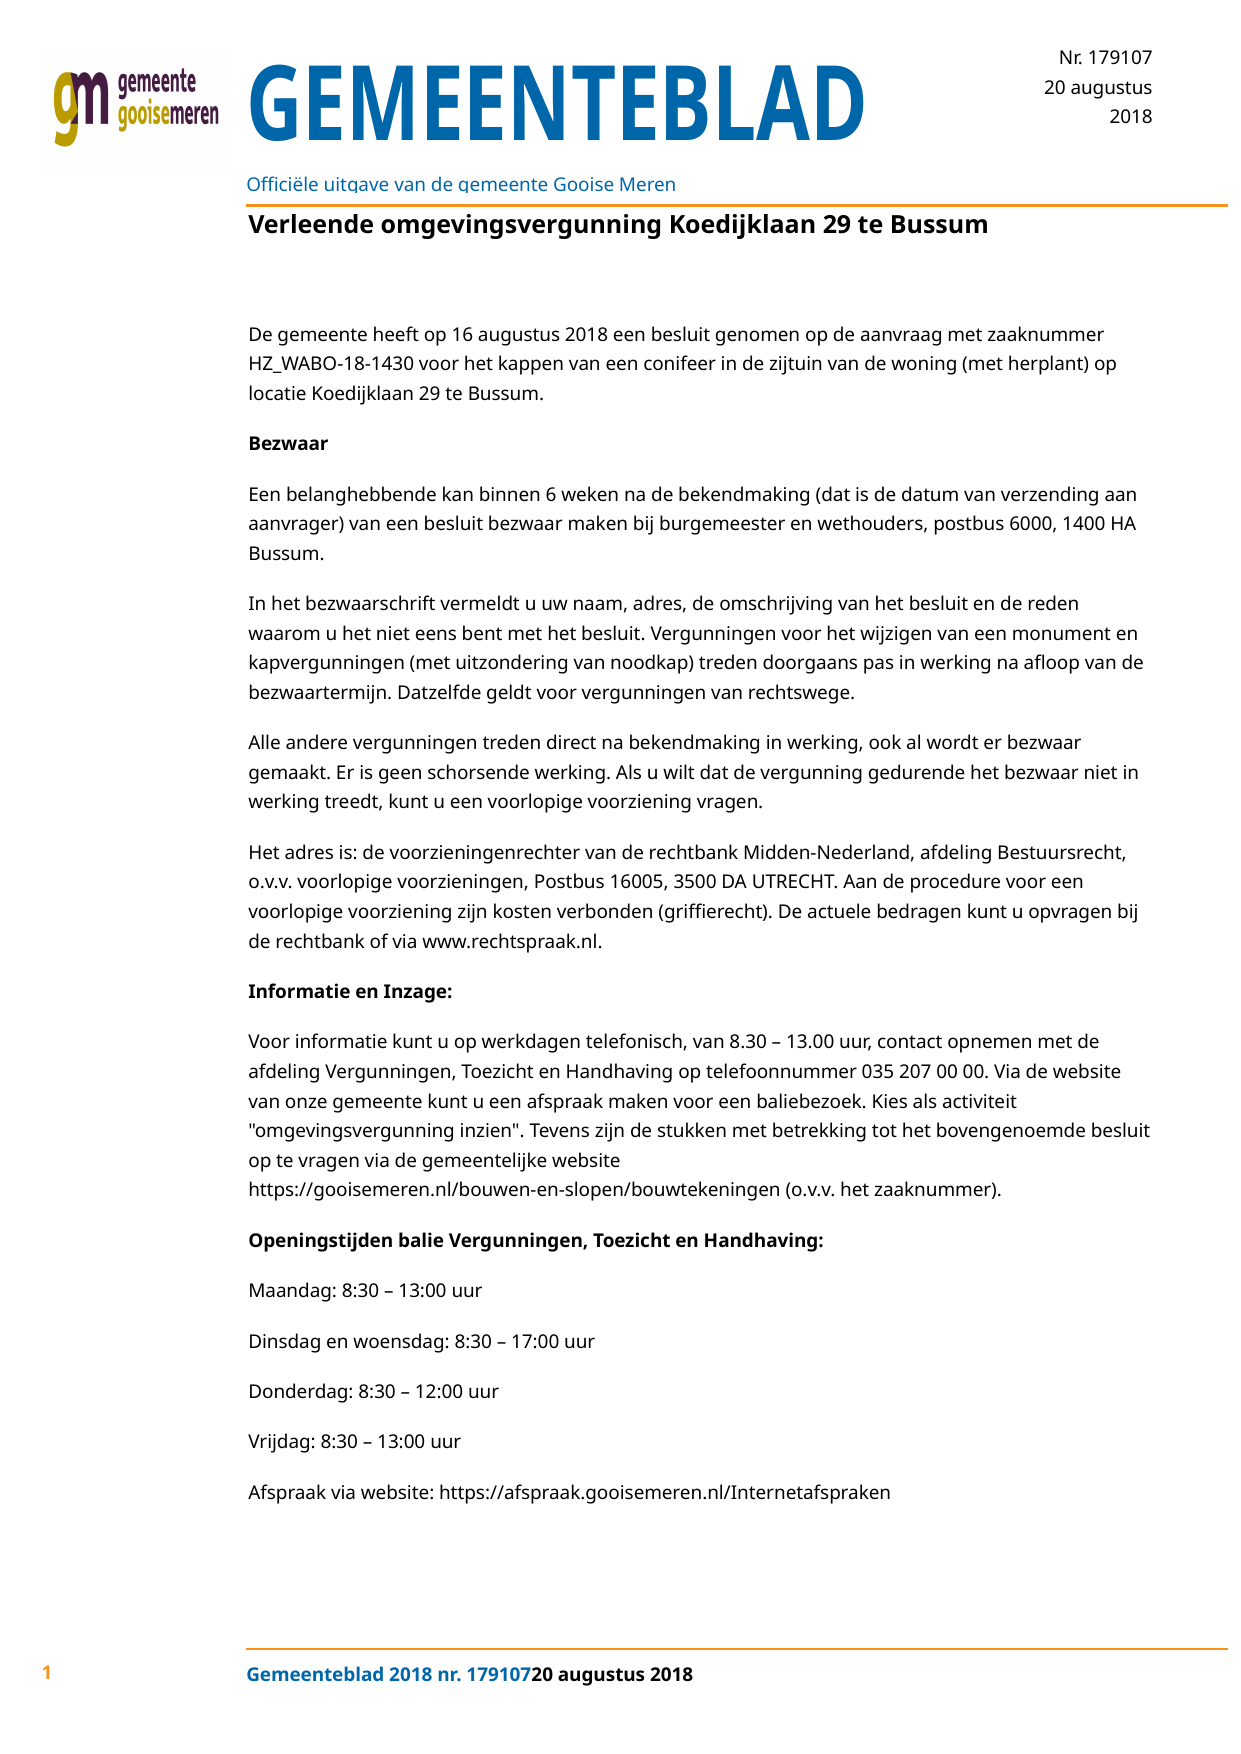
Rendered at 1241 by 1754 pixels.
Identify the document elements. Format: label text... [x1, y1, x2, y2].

text Vrijdag: 8:30 – 13:00 uur [248, 1429, 1152, 1454]
text Afspraak via website: https://afspraak.gooisemeren.nl/Internetafspraken [248, 1479, 1152, 1505]
text In het bezwaarschrift vermeldt u uw naam, adres, de omschrijving van het besluit en de reden waarom u het niet eens bent met het besluit. Vergunningen voor het wijzigen van een monument en kapvergunningen (met uitzondering van noodkap) treden doorgaans pas in werking na afloop van de bezwaartermijn. Datzelfde geldt voor vergunningen van rechtswege. [248, 590, 1152, 705]
text Dinsdag en woensdag: 8:30 – 17:00 uur [248, 1328, 1152, 1353]
text Voor informatie kunt u op werkdagen telefonisch, van 8.30 – 13.00 uur, contact opnemen met de afdeling Vergunningen, Toezicht en Handhaving op telefoonnummer 035 207 00 00. Via de website van onze gemeente kunt u een afspraak maken voor een baliebezoek. Kies als activiteit "omgevingsvergunning inzien". Tevens zijn de stukken met betrekking tot het bovengenoemde besluit op te vragen via de gemeentelijke website https://gooisemeren.nl/bouwen-en-slopen/bouwtekeningen (o.v.v. het zaaknummer). [248, 1029, 1152, 1202]
text Maandag: 8:30 – 13:00 uur [248, 1277, 1152, 1303]
text De gemeente heeft op 16 augustus 2018 een besluit genomen op de aanvraag met zaaknummer HZ_WABO-18-1430 voor het kappen van een conifeer in de zijtuin van de woning (met herplant) op locatie Koedijklaan 29 te Bussum. [248, 321, 1152, 406]
text Het adres is: de voorzieningenrechter van de rechtbank Midden-Nederland, afdeling Bestuursrecht, o.v.v. voorlopige voorzieningen, Postbus 16005, 3500 DA UTRECHT. Aan de procedure voor een voorlopige voorziening zijn kosten verbonden (griffierecht). De actuele bedragen kunt u opvragen bij de rechtbank of via www.rechtspraak.nl. [248, 839, 1152, 953]
text Bezwaar [248, 430, 1152, 456]
text Verleende omgevingsvergunning Koedijklaan 29 te Bussum [248, 207, 1152, 241]
text Donderdag: 8:30 – 12:00 uur [248, 1378, 1152, 1404]
text Alle andere vergunningen treden direct na bekendmaking in werking, ook al wordt er bezwaar gemaakt. Er is geen schorsende werking. Als u wilt dat de vergunning gedurende het bezwaar niet in werking treedt, kunt u een voorlopige voorziening vragen. [248, 729, 1152, 814]
picture [41, 47, 231, 172]
text Openingstijden balie Vergunningen, Toezicht en Handhaving: [248, 1227, 1152, 1253]
text Informatie en Inzage: [248, 978, 1152, 1004]
text Een belanghebbende kan binnen 6 weken na de bekendmaking (dat is de datum van verzending aan aanvrager) van een besluit bezwaar maken bij burgemeester en wethouders, postbus 6000, 1400 HA Bussum. [248, 481, 1152, 566]
